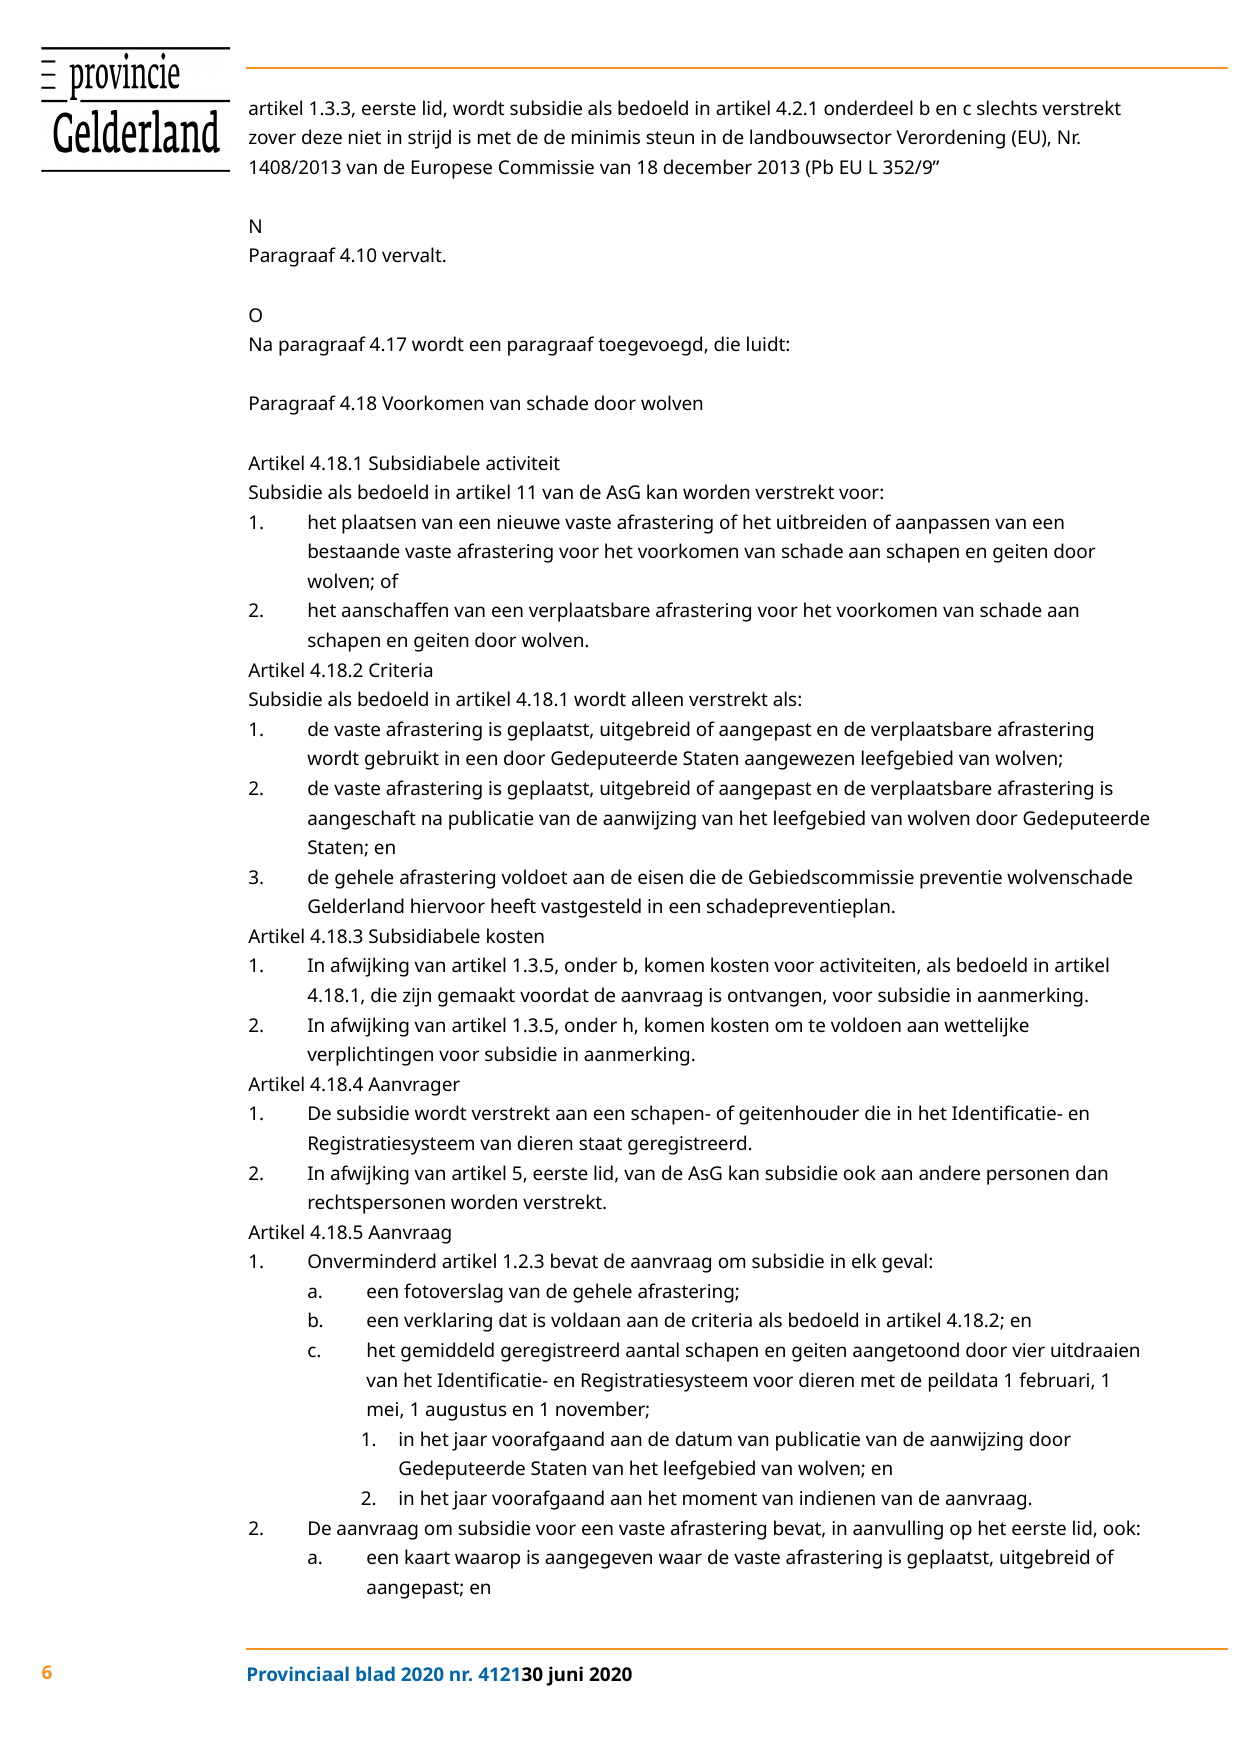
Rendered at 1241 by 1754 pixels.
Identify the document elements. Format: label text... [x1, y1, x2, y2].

list De subsidie wordt verstrekt aan een schapen- of geitenhouder die in het Identificatie- en Registratiesysteem van dieren staat geregistreerd. [248, 1101, 1152, 1156]
list Onverminderd artikel 1.2.3 bevat de aanvraag om subsidie in elk geval: [248, 1248, 1152, 1274]
text Subsidie als bedoeld in artikel 11 van de AsG kan worden verstrekt voor: [248, 479, 1152, 505]
text Artikel 4.18.4 Aanvrager [248, 1071, 1152, 1097]
list het plaatsen van een nieuwe vaste afrastering of het uitbreiden of aanpassen van een bestaande vaste afrastering voor het voorkomen van schade aan schapen en geiten door wolven; of [248, 509, 1152, 594]
list een fotoverslag van de gehele afrastering; [307, 1278, 1152, 1304]
text Artikel 4.18.1 Subsidiabele activiteit [248, 450, 1152, 476]
list In afwijking van artikel 5, eerste lid, van de AsG kan subsidie ook aan andere personen dan rechtspersonen worden verstrekt. [248, 1160, 1152, 1215]
list een verklaring dat is voldaan aan de criteria als bedoeld in artikel 4.18.2; en [307, 1308, 1152, 1333]
list in het jaar voorafgaand aan het moment van indienen van de aanvraag. [361, 1485, 1152, 1511]
text O [248, 302, 1152, 328]
list in het jaar voorafgaand aan de datum van publicatie van de aanwijzing door Gedeputeerde Staten van het leefgebied van wolven; en [361, 1426, 1152, 1481]
text Na paragraaf 4.17 wordt een paragraaf toegevoegd, die luidt: [248, 331, 1152, 357]
list In afwijking van artikel 1.3.5, onder b, komen kosten voor activiteiten, als bedoeld in artikel 4.18.1, die zijn gemaakt voordat de aanvraag is ontvangen, voor subsidie in aanmerking. [248, 953, 1152, 1008]
picture [41, 47, 231, 172]
text N [248, 213, 1152, 239]
list de vaste afrastering is geplaatst, uitgebreid of aangepast en de verplaatsbare afrastering is aangeschaft na publicatie van de aanwijzing van het leefgebied van wolven door Gedeputeerde Staten; en [248, 775, 1152, 860]
text artikel 1.3.3, eerste lid, wordt subsidie als bedoeld in artikel 4.2.1 onderdeel b en c slechts verstrekt zover deze niet in strijd is met de de minimis steun in de landbouwsector Verordening (EU), Nr. 1408/2013 van de Europese Commissie van 18 december 2013 (Pb EU L 352/9” [248, 95, 1152, 180]
text Artikel 4.18.3 Subsidiabele kosten [248, 923, 1152, 949]
list de gehele afrastering voldoet aan de eisen die de Gebiedscommissie preventie wolvenschade Gelderland hiervoor heeft vastgesteld in een schadepreventieplan. [248, 864, 1152, 919]
text Subsidie als bedoeld in artikel 4.18.1 wordt alleen verstrekt als: [248, 686, 1152, 712]
text Paragraaf 4.18 Voorkomen van schade door wolven [248, 391, 1152, 416]
list het aanschaffen van een verplaatsbare afrastering voor het voorkomen van schade aan schapen en geiten door wolven. [248, 598, 1152, 653]
text Artikel 4.18.2 Criteria [248, 657, 1152, 683]
list De aanvraag om subsidie voor een vaste afrastering bevat, in aanvulling op het eerste lid, ook: [248, 1515, 1152, 1541]
list een kaart waarop is aangegeven waar de vaste afrastering is geplaatst, uitgebreid of aangepast; en [307, 1544, 1152, 1600]
list In afwijking van artikel 1.3.5, onder h, komen kosten om te voldoen aan wettelijke verplichtingen voor subsidie in aanmerking. [248, 1012, 1152, 1067]
text Paragraaf 4.10 vervalt. [248, 243, 1152, 268]
list het gemiddeld geregistreerd aantal schapen en geiten aangetoond door vier uitdraaien van het Identificatie- en Registratiesysteem voor dieren met de peildata 1 februari, 1 mei, 1 augustus en 1 november; [307, 1337, 1152, 1422]
text Artikel 4.18.5 Aanvraag [248, 1219, 1152, 1245]
list de vaste afrastering is geplaatst, uitgebreid of aangepast en de verplaatsbare afrastering wordt gebruikt in een door Gedeputeerde Staten aangewezen leefgebied van wolven; [248, 716, 1152, 771]
